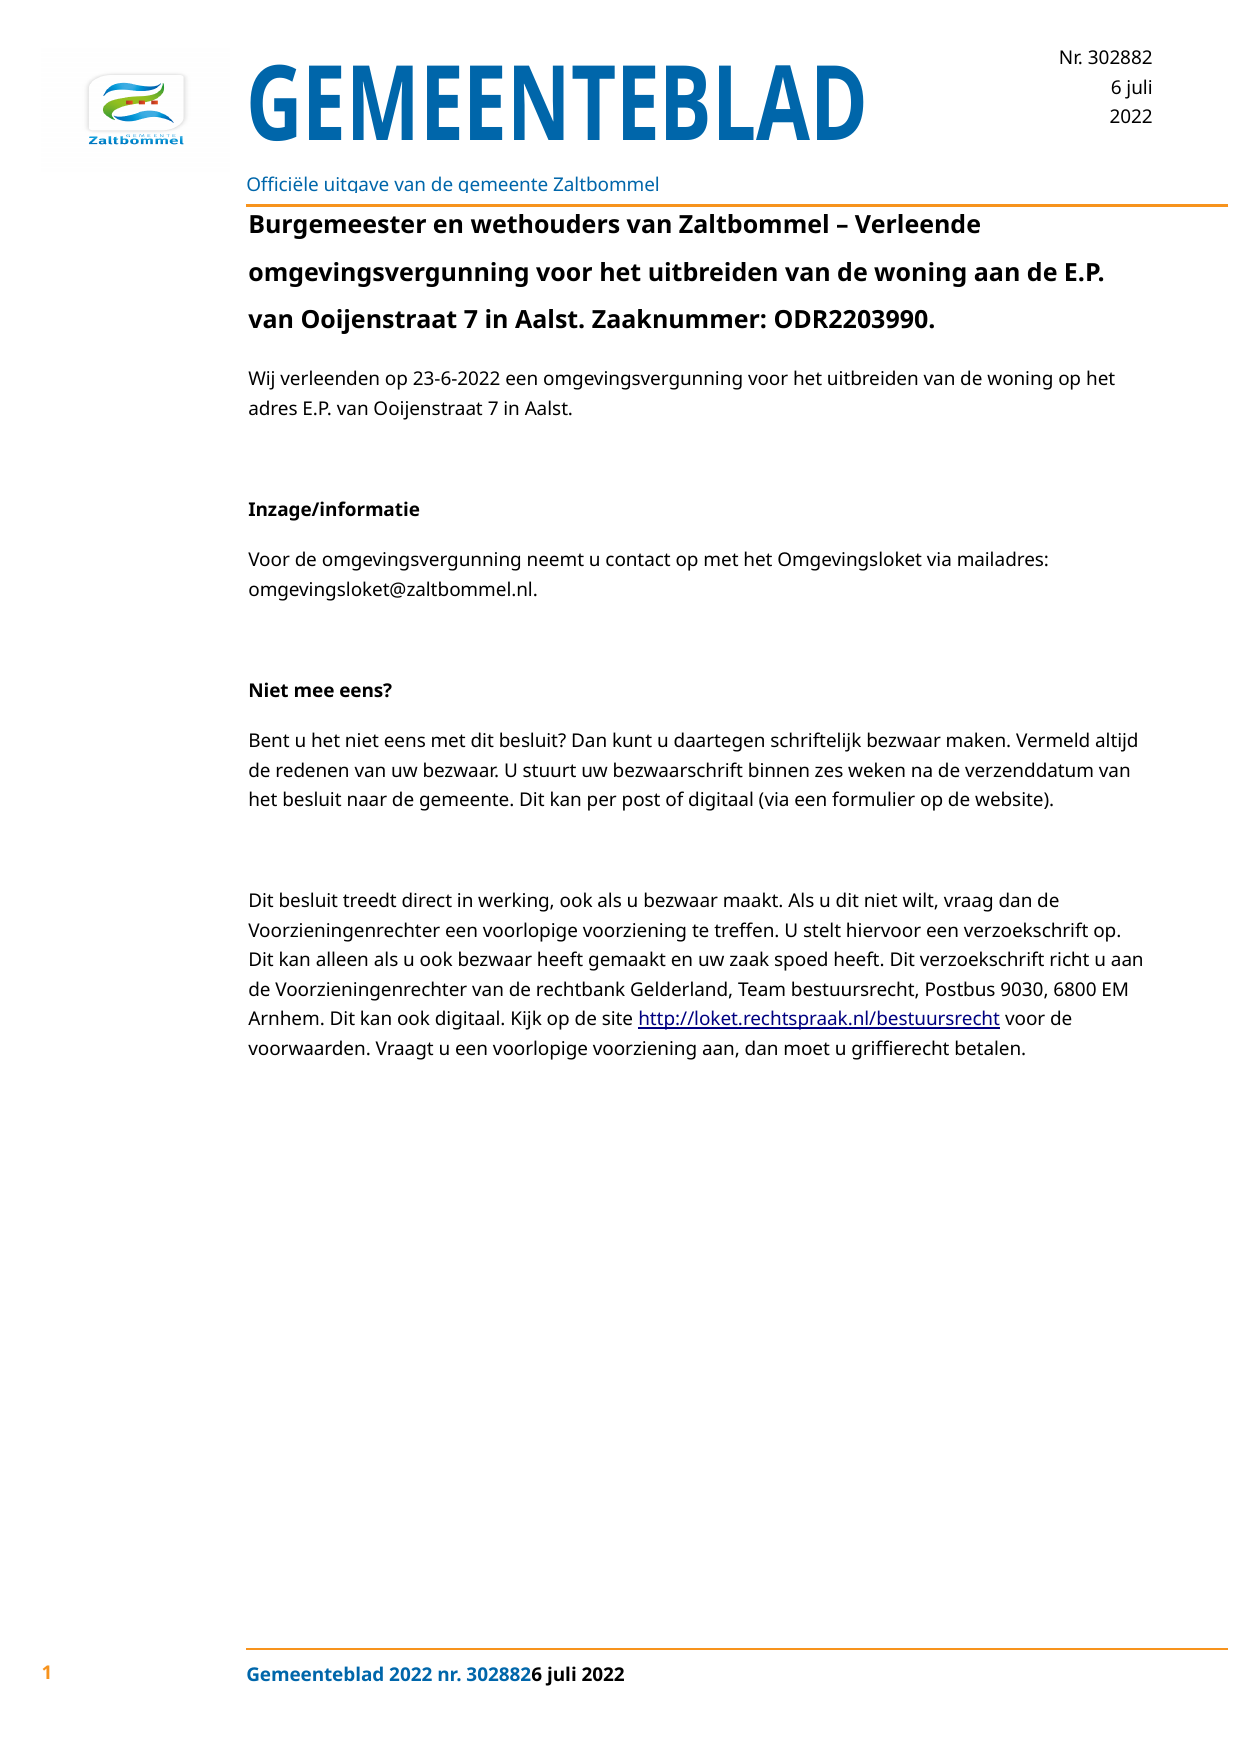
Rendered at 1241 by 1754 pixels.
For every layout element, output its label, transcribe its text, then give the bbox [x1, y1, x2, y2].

text Inzage/informatie [248, 496, 1152, 522]
text Voor de omgevingsvergunning neemt u contact op met het Omgevingsloket via mailadres: omgevingsloket@zaltbommel.nl. [248, 546, 1152, 602]
text Burgemeester en wethouders van Zaltbommel – Verleende omgevingsvergunning voor het uitbreiden van de woning aan de E.P. van Ooijenstraat 7 in Aalst. Zaaknummer: ODR2203990. [248, 207, 1152, 336]
text Bent u het niet eens met dit besluit? Dan kunt u daartegen schriftelijk bezwaar maken. Vermeld altijd de redenen van uw bezwaar. U stuurt uw bezwaarschrift binnen zes weken na de verzenddatum van het besluit naar de gemeente. Dit kan per post of digitaal (via een formulier op de website). [248, 727, 1152, 812]
picture [41, 47, 231, 172]
text Dit besluit treedt direct in werking, ook als u bezwaar maakt. Als u dit niet wilt, vraag dan de Voorzieningenrechter een voorlopige voorziening te treffen. U stelt hiervoor een verzoekschrift op. Dit kan alleen als u ook bezwaar heeft gemaakt en uw zaak spoed heeft. Dit verzoekschrift richt u aan de Voorzieningenrechter van de rechtbank Gelderland, Team bestuursrecht, Postbus 9030, 6800 EM Arnhem. Dit kan ook digitaal. Kijk op de site http://loket.rechtspraak.nl/bestuursrecht voor de voorwaarden. Vraagt u een voorlopige voorziening aan, dan moet u griffierecht betalen. [248, 887, 1152, 1061]
text Wij verleenden op 23-6-2022 een omgevingsvergunning voor het uitbreiden van de woning op het adres E.P. van Ooijenstraat 7 in Aalst. [248, 366, 1152, 421]
text Niet mee eens? [248, 677, 1152, 702]
